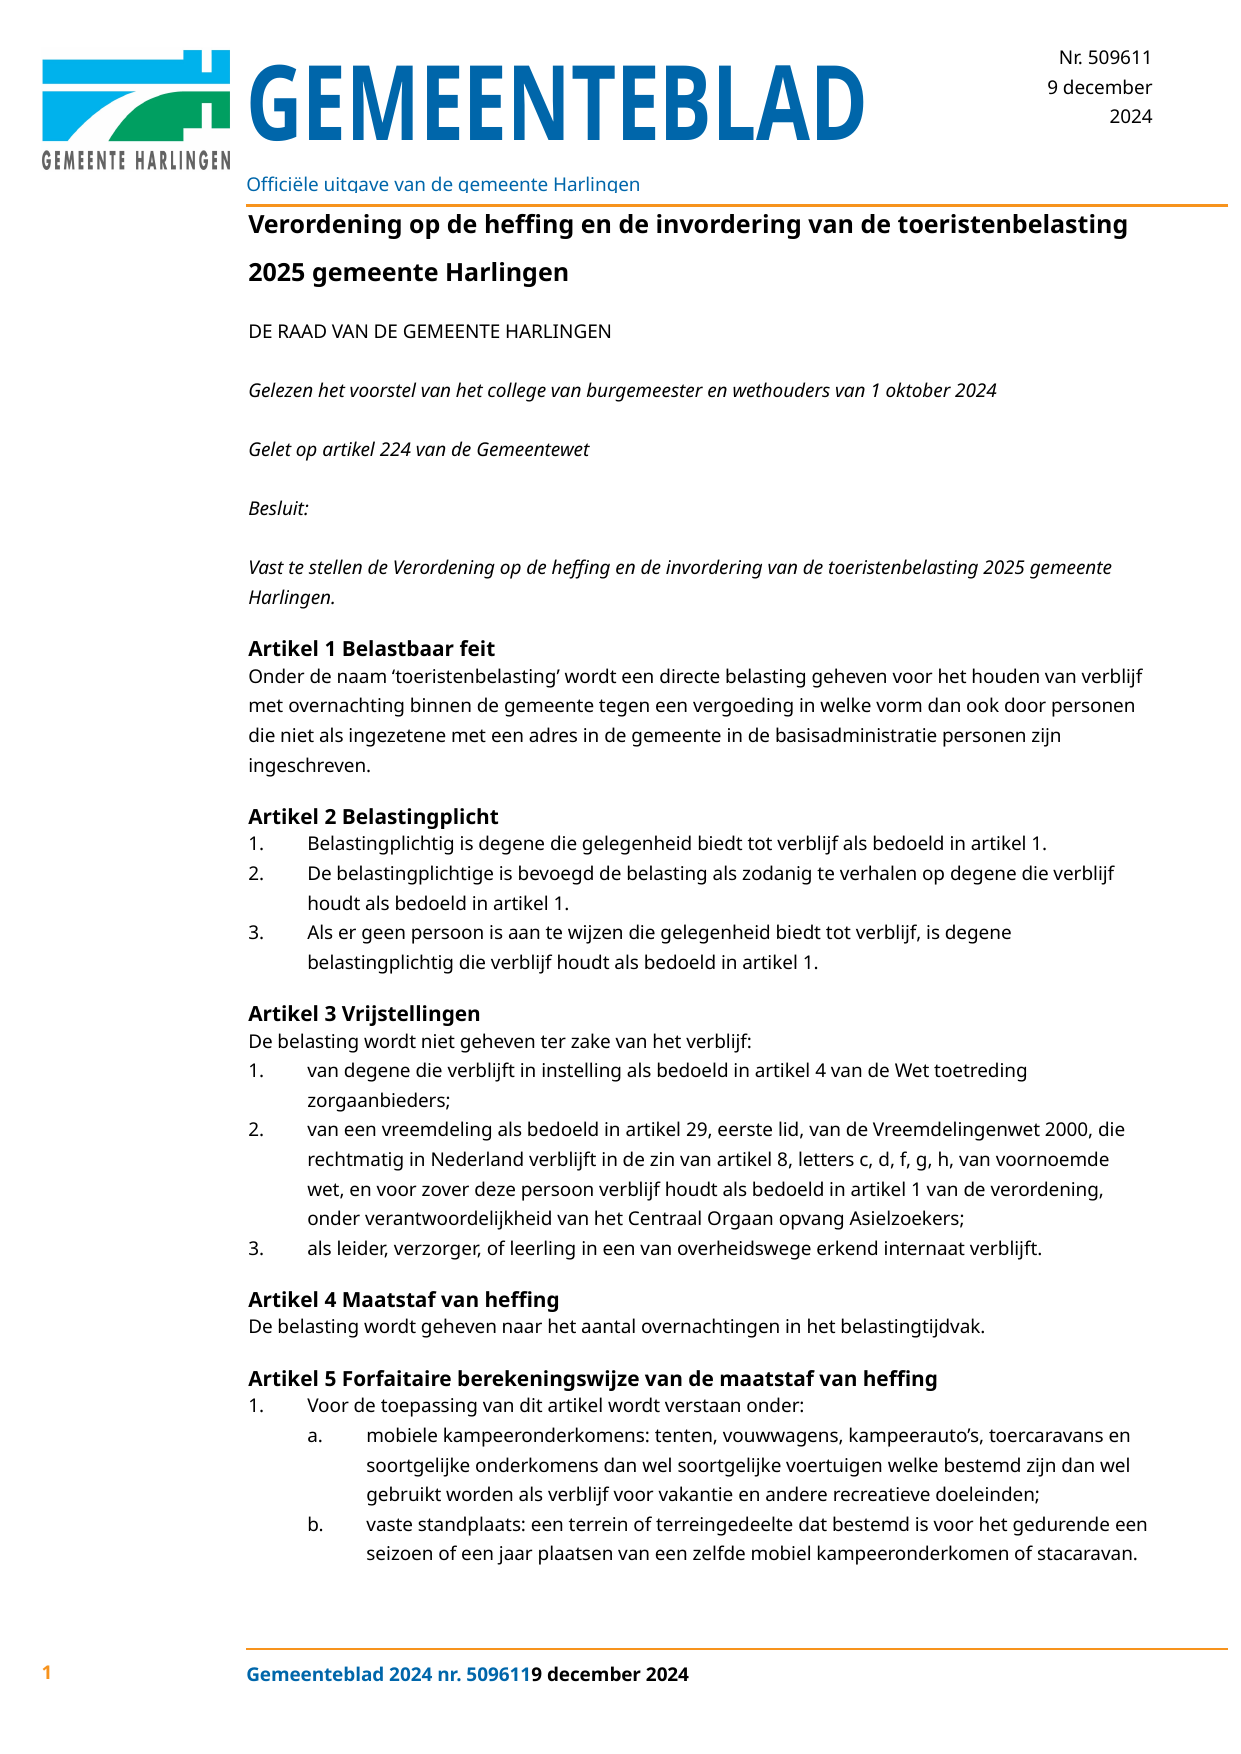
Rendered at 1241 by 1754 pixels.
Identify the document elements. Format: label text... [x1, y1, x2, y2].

text Artikel 1 Belastbaar feit [248, 634, 1152, 663]
text De belasting wordt niet geheven ter zake van het verblijf: [248, 1028, 1152, 1053]
text Vast te stellen de Verordening op de heffing en de invordering van de toeristenbelasting 2025 gemeente Harlingen. [248, 554, 1152, 610]
text Besluit: [248, 495, 1152, 521]
picture [41, 47, 231, 172]
text Artikel 4 Maatstaf van heffing [248, 1285, 1152, 1314]
text Artikel 3 Vrijstellingen [248, 999, 1152, 1028]
list Belastingplichtig is degene die gelegenheid biedt tot verblijf als bedoeld in artikel 1. [248, 831, 1152, 856]
text Verordening op de heffing en de invordering van de toeristenbelasting 2025 gemeente Harlingen [248, 207, 1152, 288]
text Artikel 2 Belastingplicht [248, 802, 1152, 831]
list van een vreemdeling als bedoeld in artikel 29, eerste lid, van de Vreemdelingenwet 2000, die rechtmatig in Nederland verblijft in de zin van artikel 8, letters c, d, f, g, h, van voornoemde wet, en voor zover deze persoon verblijf houdt als bedoeld in artikel 1 van de verordening, onder verantwoordelijkheid van het Centraal Orgaan opvang Asielzoekers; [248, 1117, 1152, 1231]
list mobiele kampeeronderkomens: tenten, vouwwagens, kampeerauto’s, toercaravans en soortgelijke onderkomens dan wel soortgelijke voertuigen welke bestemd zijn dan wel gebruikt worden als verblijf voor vakantie en andere recreatieve doeleinden; [307, 1422, 1152, 1507]
text Gelezen het voorstel van het college van burgemeester en wethouders van 1 oktober 2024 [248, 377, 1152, 403]
list De belastingplichtige is bevoegd de belasting als zodanig te verhalen op degene die verblijf houdt als bedoeld in artikel 1. [248, 860, 1152, 916]
list Voor de toepassing van dit artikel wordt verstaan onder: [248, 1393, 1152, 1418]
text Artikel 5 Forfaitaire berekeningswijze van de maatstaf van heffing [248, 1364, 1152, 1393]
list van degene die verblijft in instelling als bedoeld in artikel 4 van de Wet toetreding zorgaanbieders; [248, 1057, 1152, 1113]
text Onder de naam ‘toeristenbelasting’ wordt een directe belasting geheven voor het houden van verblijf met overnachting binnen de gemeente tegen een vergoeding in welke vorm dan ook door personen die niet als ingezetene met een adres in de gemeente in de basisadministratie personen zijn ingeschreven. [248, 663, 1152, 777]
list Als er geen persoon is aan te wijzen die gelegenheid biedt tot verblijf, is degene belastingplichtig die verblijf houdt als bedoeld in artikel 1. [248, 919, 1152, 975]
text DE RAAD VAN DE GEMEENTE HARLINGEN [248, 318, 1152, 344]
text Gelet op artikel 224 van de Gemeentewet [248, 436, 1152, 462]
list vaste standplaats: een terrein of terreingedeelte dat bestemd is voor het gedurende een seizoen of een jaar plaatsen van een zelfde mobiel kampeeronderkomen of stacaravan. [307, 1511, 1152, 1566]
text De belasting wordt geheven naar het aantal overnachtingen in het belastingtijdvak. [248, 1314, 1152, 1339]
list als leider, verzorger, of leerling in een van overheidswege erkend internaat verblijft. [248, 1235, 1152, 1261]
